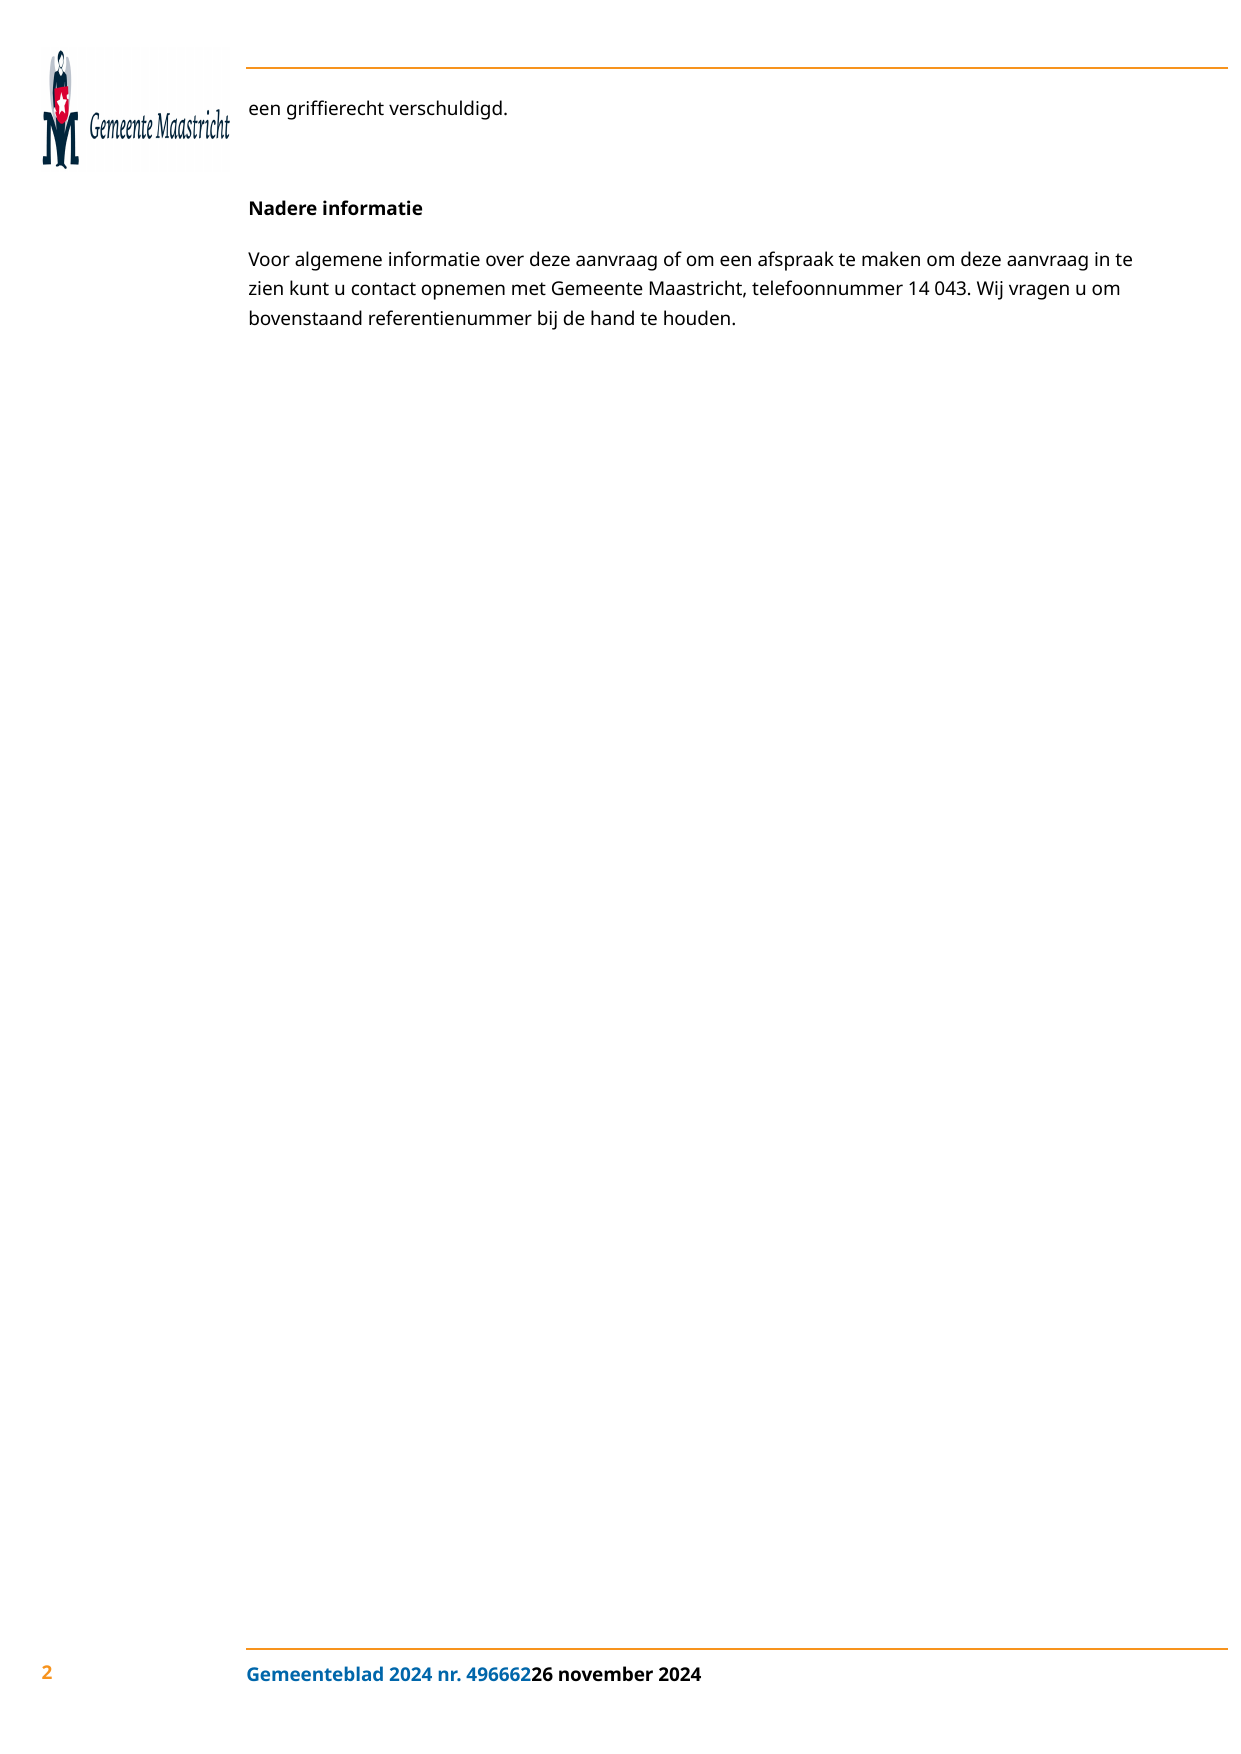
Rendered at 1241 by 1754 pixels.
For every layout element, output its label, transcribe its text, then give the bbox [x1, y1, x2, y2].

text een griffierecht verschuldigd. [248, 95, 1152, 121]
text Nadere informatie [248, 196, 1152, 221]
text Voor algemene informatie over deze aanvraag of om een afspraak te maken om deze aanvraag in te zien kunt u contact opnemen met Gemeente Maastricht, telefoonnummer 14 043. Wij vragen u om bovenstaand referentienummer bij de hand te houden. [248, 246, 1152, 331]
picture [41, 47, 231, 172]
